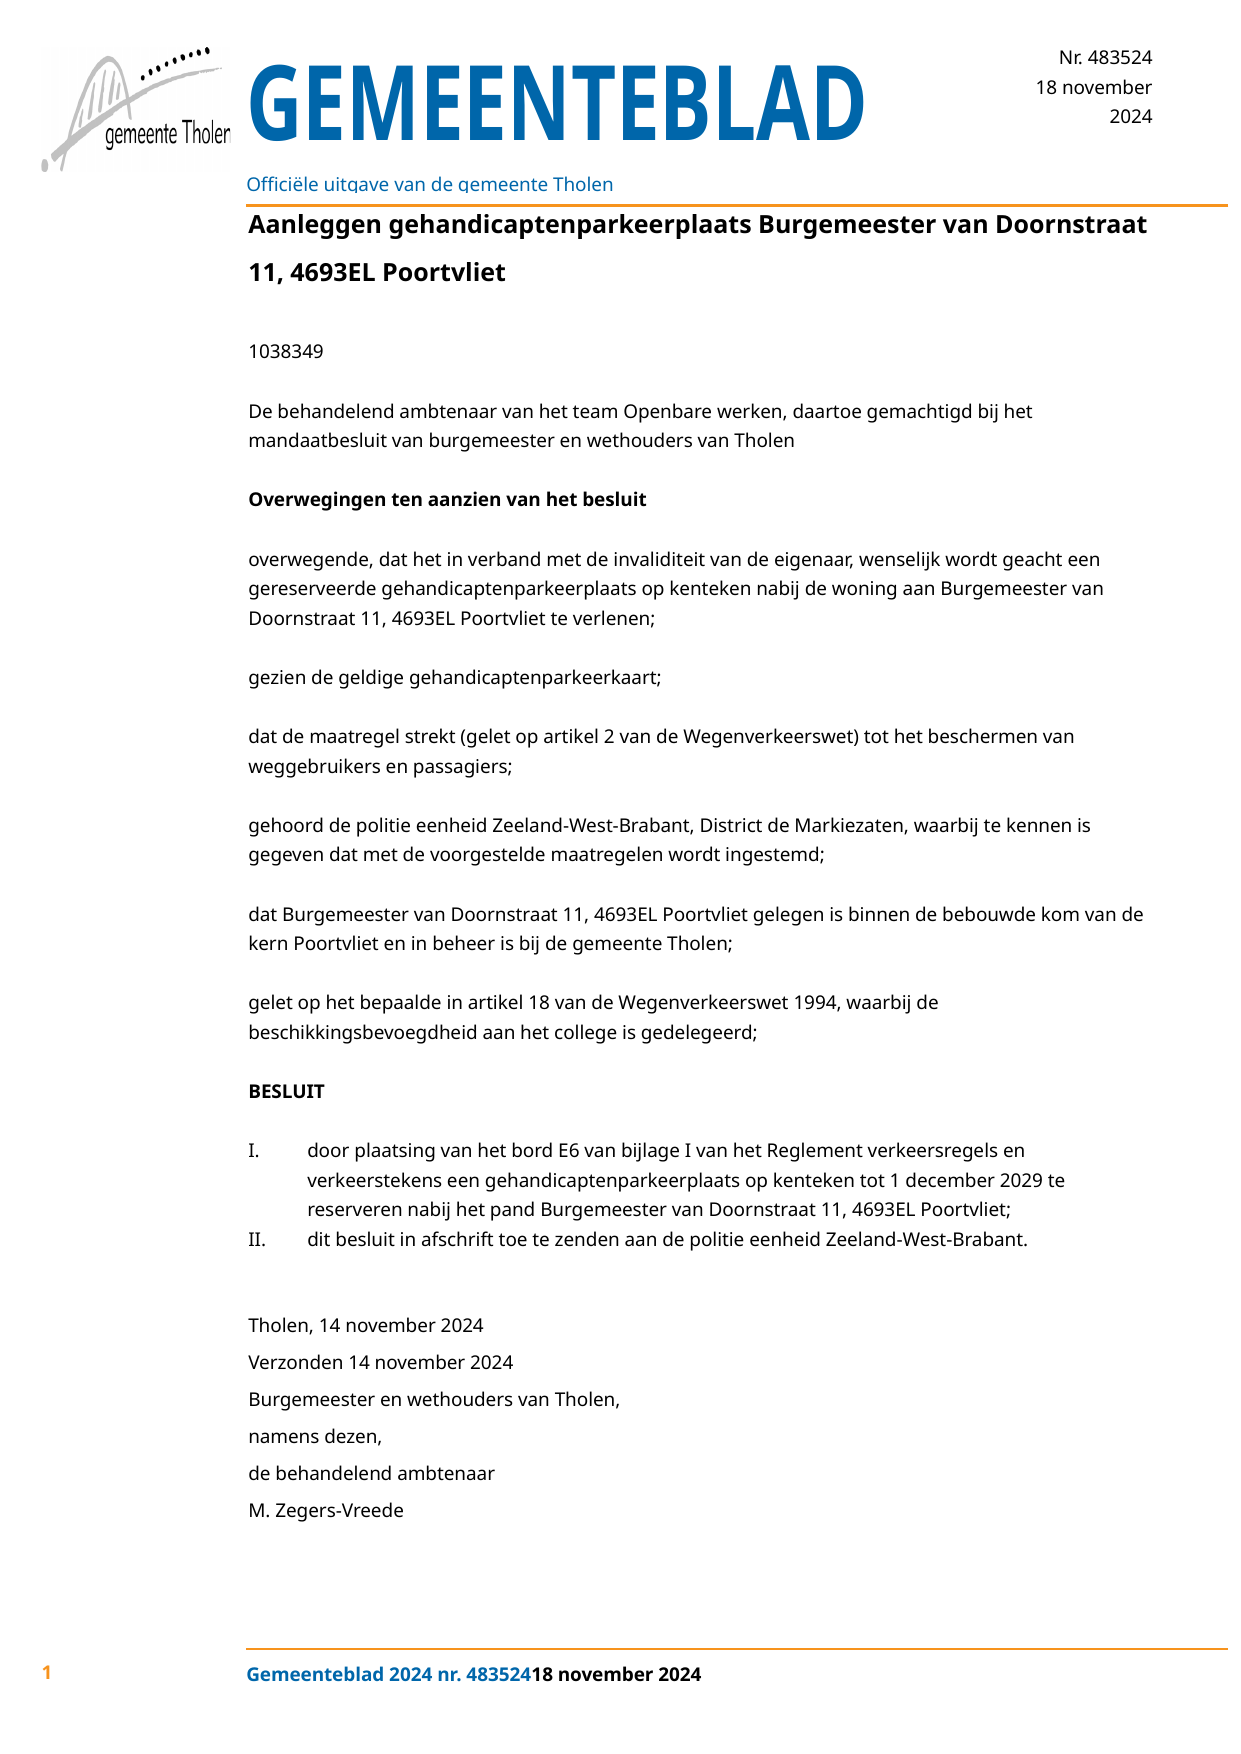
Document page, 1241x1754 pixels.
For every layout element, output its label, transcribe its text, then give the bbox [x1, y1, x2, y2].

list door plaatsing van het bord E6 van bijlage I van het Reglement verkeersregels en verkeerstekens een gehandicaptenparkeerplaats op kenteken tot 1 december 2029 te reserveren nabij het pand Burgemeester van Doornstraat 11, 4693EL Poortvliet; [248, 1137, 1152, 1222]
list dit besluit in afschrift toe te zenden aan de politie eenheid Zeeland-West-Brabant. [248, 1226, 1152, 1252]
text Aanleggen gehandicaptenparkeerplaats Burgemeester van Doornstraat 11, 4693EL Poortvliet [248, 207, 1152, 288]
text 1038349 [248, 339, 1152, 364]
picture [41, 47, 231, 172]
text namens dezen, [248, 1428, 1152, 1447]
text Overwegingen ten aanzien van het besluit [248, 487, 1152, 512]
text gelet op het bepaalde in artikel 18 van de Wegenverkeerswet 1994, waarbij de beschikkingsbevoegdheid aan het college is gedelegeerd; [248, 989, 1152, 1045]
text de behandelend ambtenaar [248, 1465, 1152, 1484]
text gehoord de politie eenheid Zeeland-West-Brabant, District de Markiezaten, waarbij te kennen is gegeven dat met de voorgestelde maatregelen wordt ingestemd; [248, 812, 1152, 867]
text De behandelend ambtenaar van het team Openbare werken, daartoe gemachtigd bij het mandaatbesluit van burgemeester en wethouders van Tholen [248, 398, 1152, 453]
text dat Burgemeester van Doornstraat 11, 4693EL Poortvliet gelegen is binnen de bebouwde kom van de kern Poortvliet en in beheer is bij de gemeente Tholen; [248, 901, 1152, 956]
text Burgemeester en wethouders van Tholen, [248, 1391, 1152, 1410]
text overwegende, dat het in verband met de invaliditeit van de eigenaar, wenselijk wordt geacht een gereserveerde gehandicaptenparkeerplaats op kenteken nabij de woning aan Burgemeester van Doornstraat 11, 4693EL Poortvliet te verlenen; [248, 546, 1152, 631]
text gezien de geldige gehandicaptenparkeerkaart; [248, 664, 1152, 690]
text dat de maatregel strekt (gelet op artikel 2 van de Wegenverkeerswet) tot het beschermen van weggebruikers en passagiers; [248, 723, 1152, 778]
text BESLUIT [248, 1078, 1152, 1104]
text M. Zegers-Vreede [248, 1502, 1152, 1521]
text Tholen, 14 november 2024 [248, 1317, 1152, 1336]
text Verzonden 14 november 2024 [248, 1354, 1152, 1373]
